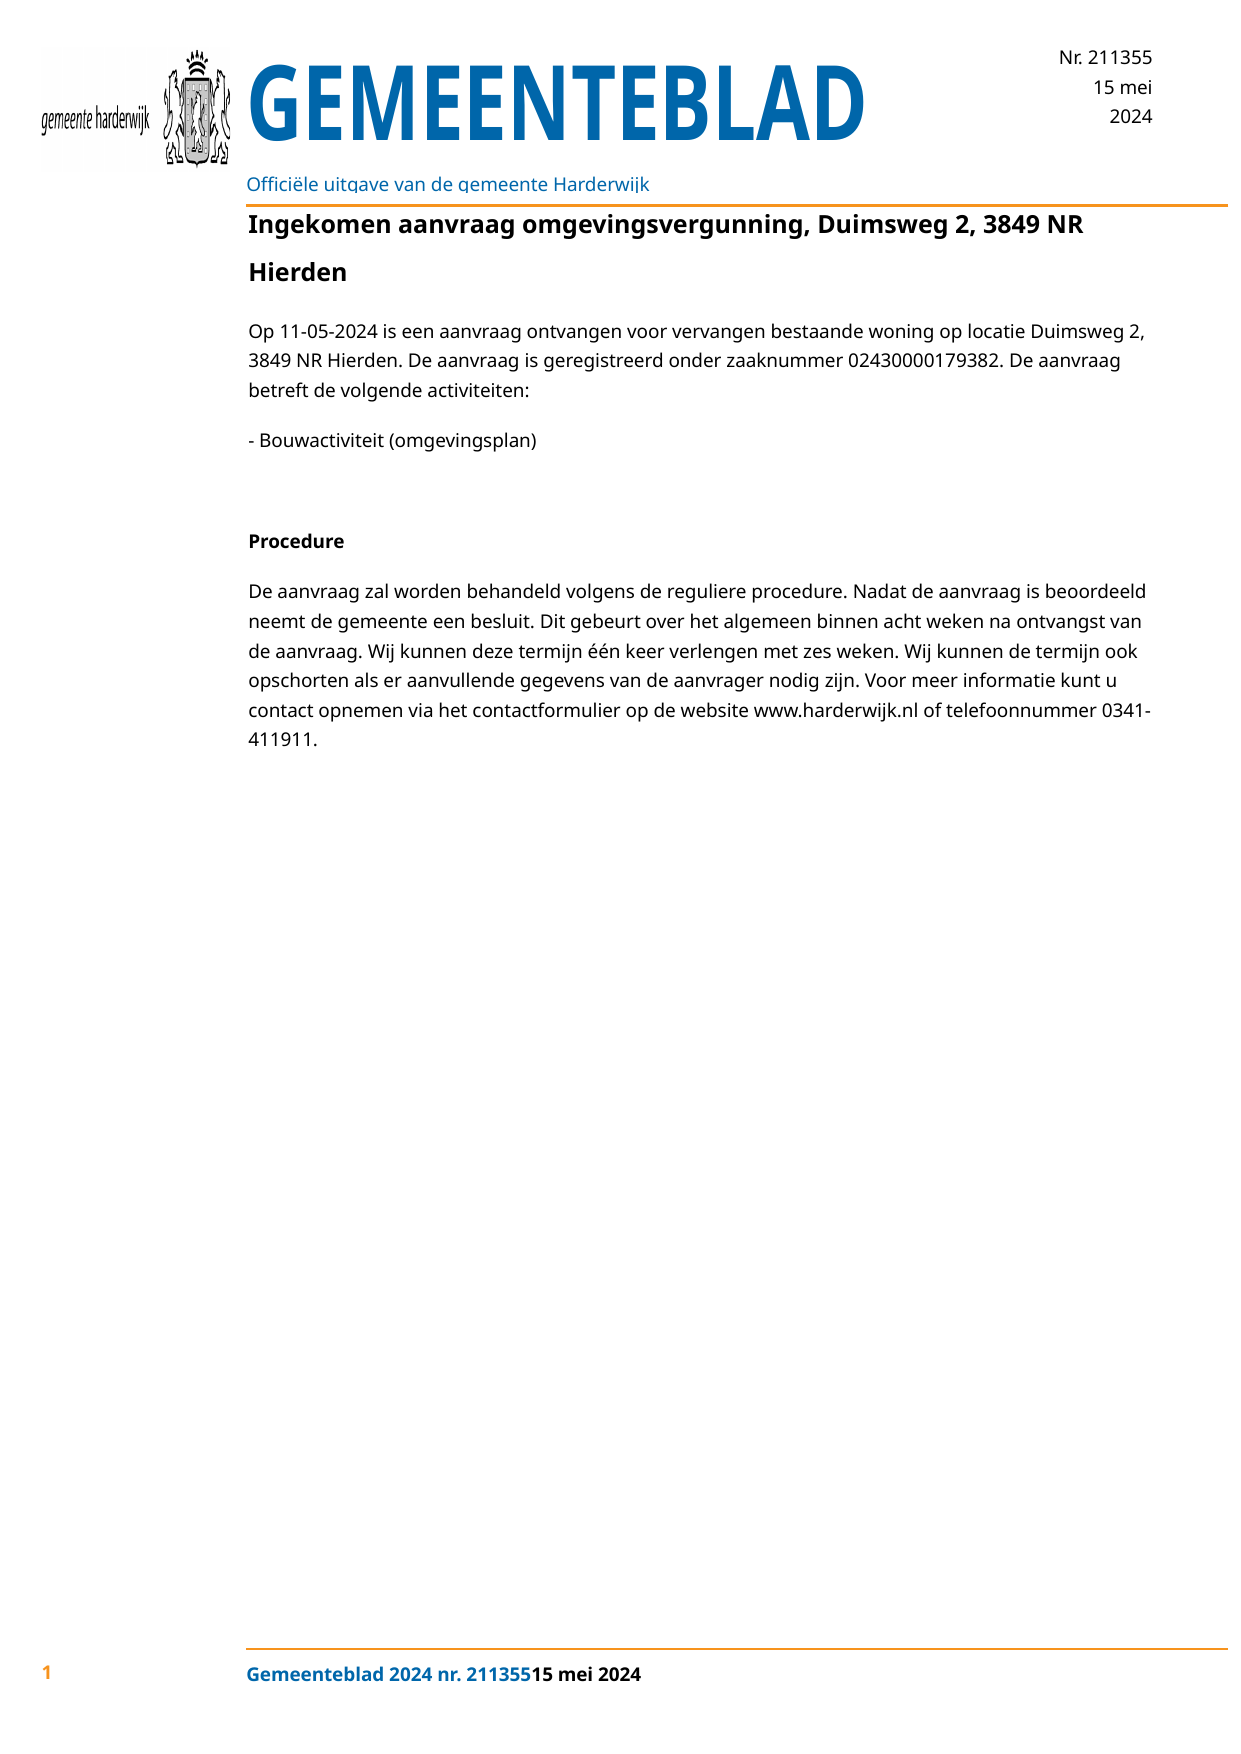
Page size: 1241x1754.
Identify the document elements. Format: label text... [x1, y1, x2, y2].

text Op 11-05-2024 is een aanvraag ontvangen voor vervangen bestaande woning op locatie Duimsweg 2, 3849 NR Hierden. De aanvraag is geregistreerd onder zaaknummer 02430000179382. De aanvraag betreft de volgende activiteiten: [248, 318, 1152, 403]
text - Bouwactiviteit (omgevingsplan) [248, 427, 1152, 453]
picture [41, 47, 231, 172]
text Ingekomen aanvraag omgevingsvergunning, Duimsweg 2, 3849 NR Hierden [248, 207, 1152, 288]
text De aanvraag zal worden behandeld volgens de reguliere procedure. Nadat de aanvraag is beoordeeld neemt de gemeente een besluit. Dit gebeurt over het algemeen binnen acht weken na ontvangst van de aanvraag. Wij kunnen deze termijn één keer verlengen met zes weken. Wij kunnen de termijn ook opschorten als er aanvullende gegevens van de aanvrager nodig zijn. Voor meer informatie kunt u contact opnemen via het contactformulier op de website www.harderwijk.nl of telefoonnummer 0341-411911. [248, 579, 1152, 752]
text Procedure [248, 528, 1152, 554]
